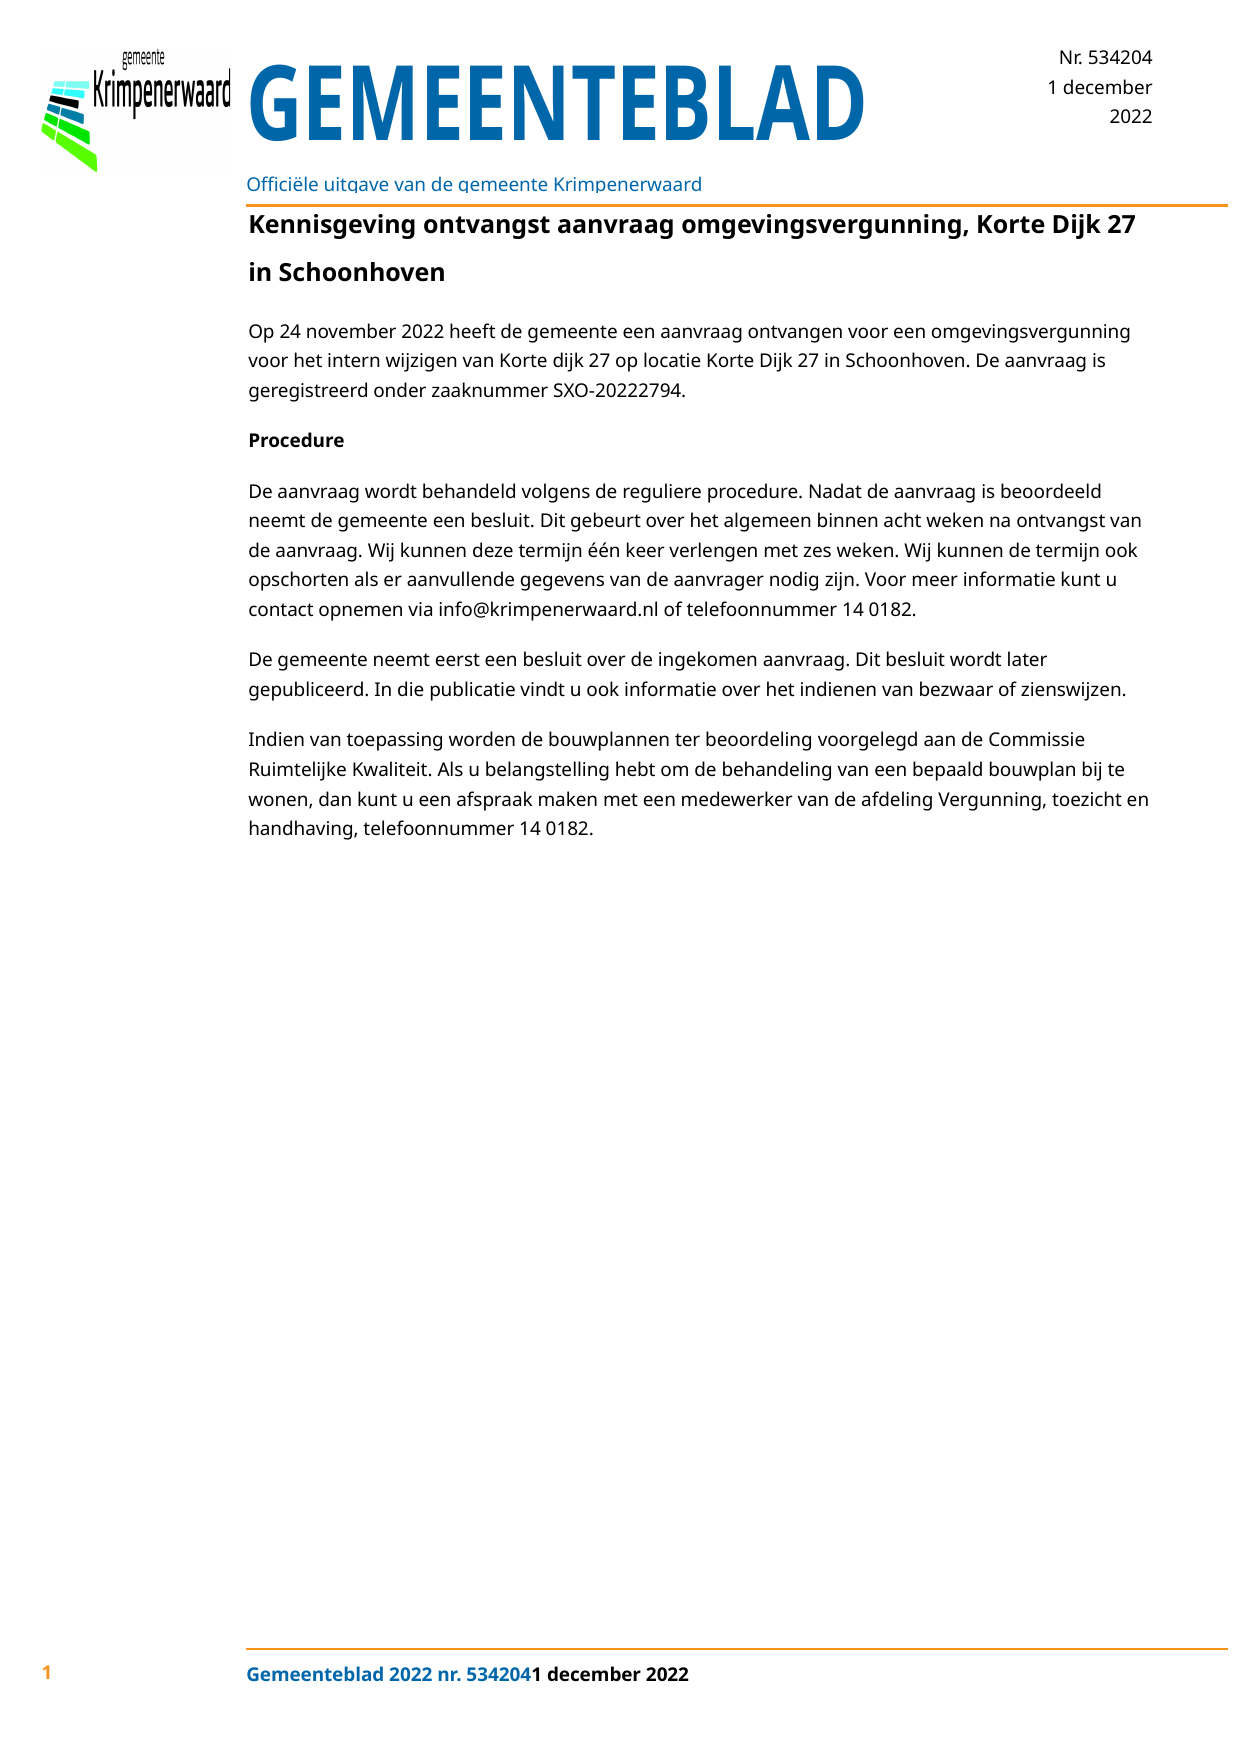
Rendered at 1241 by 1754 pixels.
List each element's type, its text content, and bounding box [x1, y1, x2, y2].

picture [41, 47, 231, 172]
text De aanvraag wordt behandeld volgens de reguliere procedure. Nadat de aanvraag is beoordeeld neemt de gemeente een besluit. Dit gebeurt over het algemeen binnen acht weken na ontvangst van de aanvraag. Wij kunnen deze termijn één keer verlengen met zes weken. Wij kunnen de termijn ook opschorten als er aanvullende gegevens van de aanvrager nodig zijn. Voor meer informatie kunt u contact opnemen via info@krimpenerwaard.nl of telefoonnummer 14 0182. [248, 478, 1152, 622]
text Indien van toepassing worden de bouwplannen ter beoordeling voorgelegd aan de Commissie Ruimtelijke Kwaliteit. Als u belangstelling hebt om de behandeling van een bepaald bouwplan bij te wonen, dan kunt u een afspraak maken met een medewerker van de afdeling Vergunning, toezicht en handhaving, telefoonnummer 14 0182. [248, 727, 1152, 841]
text De gemeente neemt eerst een besluit over de ingekomen aanvraag. Dit besluit wordt later gepubliceerd. In die publicatie vindt u ook informatie over het indienen van bezwaar of zienswijzen. [248, 647, 1152, 702]
text Op 24 november 2022 heeft de gemeente een aanvraag ontvangen voor een omgevingsvergunning voor het intern wijzigen van Korte dijk 27 op locatie Korte Dijk 27 in Schoonhoven. De aanvraag is geregistreerd onder zaaknummer SXO-20222794. [248, 318, 1152, 403]
text Procedure [248, 427, 1152, 453]
text Kennisgeving ontvangst aanvraag omgevingsvergunning, Korte Dijk 27 in Schoonhoven [248, 207, 1152, 288]
